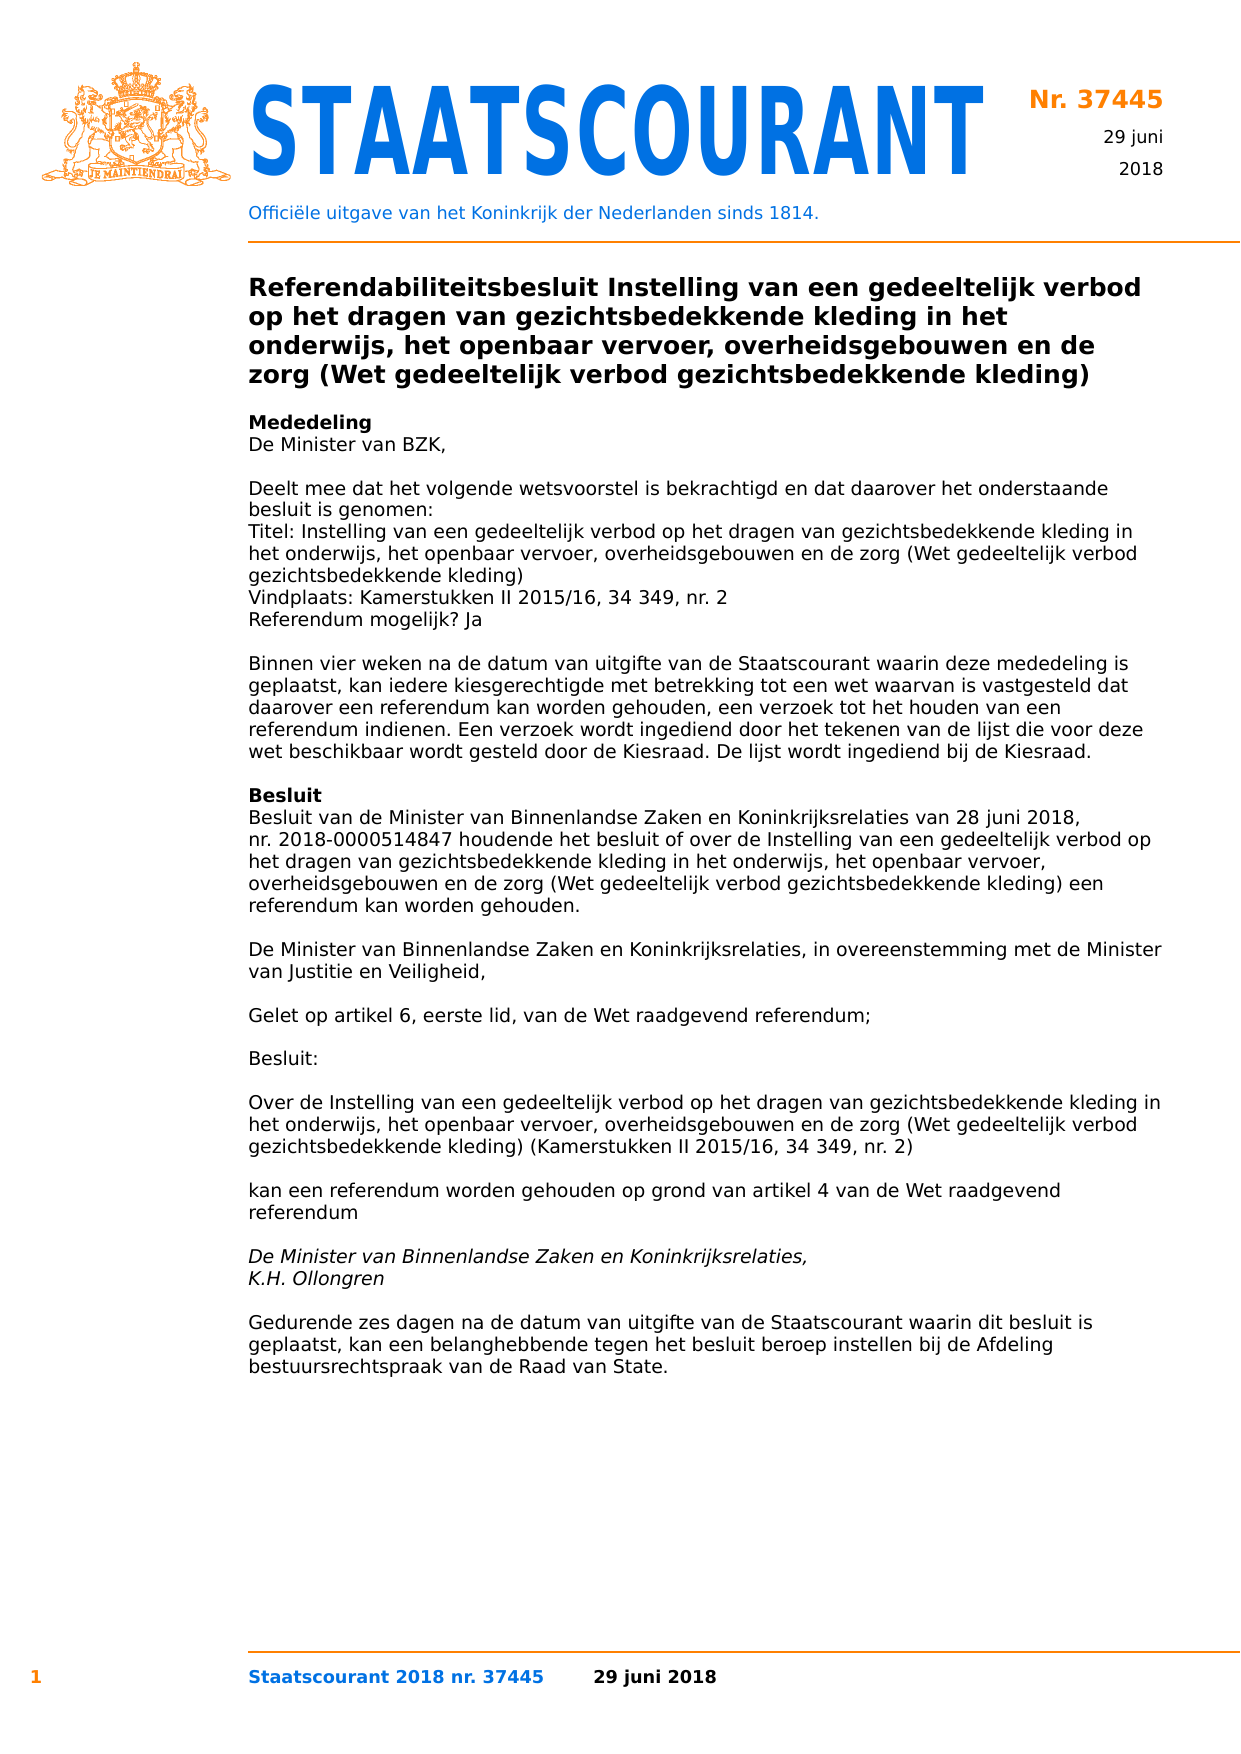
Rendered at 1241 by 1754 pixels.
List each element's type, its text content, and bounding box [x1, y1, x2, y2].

table_header Nr. 37445 [998, 62, 1240, 121]
table_cell Officiële uitgave van het Koninkrijk der Nederlanden sinds 1814. [248, 203, 1240, 241]
text Besluit: [248, 1048, 1163, 1070]
text Gedurende zes dagen na de datum van uitgifte van de Staatscourant waarin dit besluit is geplaatst, kan een belanghebbende tegen het besluit beroep instellen bij de Afdeling bestuursrechtspraak van de Raad van State. [248, 1312, 1163, 1378]
text Titel: Instelling van een gedeeltelijk verbod op het dragen van gezichtsbedekkende kleding in het onderwijs, het openbaar vervoer, overheidsgebouwen en de zorg (Wet gedeeltelijk verbod gezichtsbedekkende kleding) [248, 521, 1163, 587]
subtitle Referendabiliteitsbesluit Instelling van een gedeeltelijk verbod op het dragen van gezichtsbedekkende kleding in het onderwijs, het openbaar vervoer, overheidsgebouwen en de zorg (Wet gedeeltelijk verbod gezichtsbedekkende kleding) [248, 273, 1163, 390]
text De Minister van BZK, [248, 433, 1163, 456]
table_header [25, 62, 248, 241]
text kan een referendum worden gehouden op grond van artikel 4 van de Wet raadgevend referendum [248, 1180, 1163, 1224]
text Deelt mee dat het volgende wetsvoorstel is bekrachtigd en dat daarover het onderstaande besluit is genomen: [248, 477, 1163, 521]
text Vindplaats: Kamerstukken II 2015/16, 34 349, nr. 2 [248, 587, 1163, 609]
text Besluit [248, 785, 1163, 807]
text Mededeling [248, 412, 1163, 433]
table_header STAATSCOURANT [248, 62, 998, 203]
table_cell 29 juni [998, 121, 1240, 153]
text Over de Instelling van een gedeeltelijk verbod op het dragen van gezichtsbedekkende kleding in het onderwijs, het openbaar vervoer, overheidsgebouwen en de zorg (Wet gedeeltelijk verbod gezichtsbedekkende kleding) (Kamerstukken II 2015/16, 34 349, nr. 2) [248, 1092, 1163, 1158]
text Gelet op artikel 6, eerste lid, van de Wet raadgevend referendum; [248, 1004, 1163, 1026]
text De Minister van Binnenlandse Zaken en Koninkrijksrelaties, in overeenstemming met de Minister van Justitie en Veiligheid, [248, 939, 1163, 983]
text Referendum mogelijk? Ja [248, 609, 1163, 631]
text Besluit van de Minister van Binnenlandse Zaken en Koninkrijksrelaties van 28 juni 2018, nr. 2018-0000514847 houdende het besluit of over de Instelling van een gedeeltelijk verbod op het dragen van gezichtsbedekkende kleding in het onderwijs, het openbaar vervoer, overheidsgebouwen en de zorg (Wet gedeeltelijk verbod gezichtsbedekkende kleding) een referendum kan worden gehouden. [248, 807, 1163, 917]
text Binnen vier weken na de datum van uitgifte van de Staatscourant waarin deze mededeling is geplaatst, kan iedere kiesgerechtigde met betrekking tot een wet waarvan is vastgesteld dat daarover een referendum kan worden gehouden, een verzoek tot het houden van een referendum indienen. Een verzoek wordt ingediend door het tekenen van de lijst die voor deze wet beschikbaar wordt gesteld door de Kiesraad. De lijst wordt ingediend bij de Kiesraad. [248, 653, 1163, 763]
picture [41, 62, 231, 186]
table_cell 2018 [998, 153, 1240, 203]
text De Minister van Binnenlandse Zaken en Koninkrijksrelaties, K.H. Ollongren [248, 1246, 1163, 1290]
